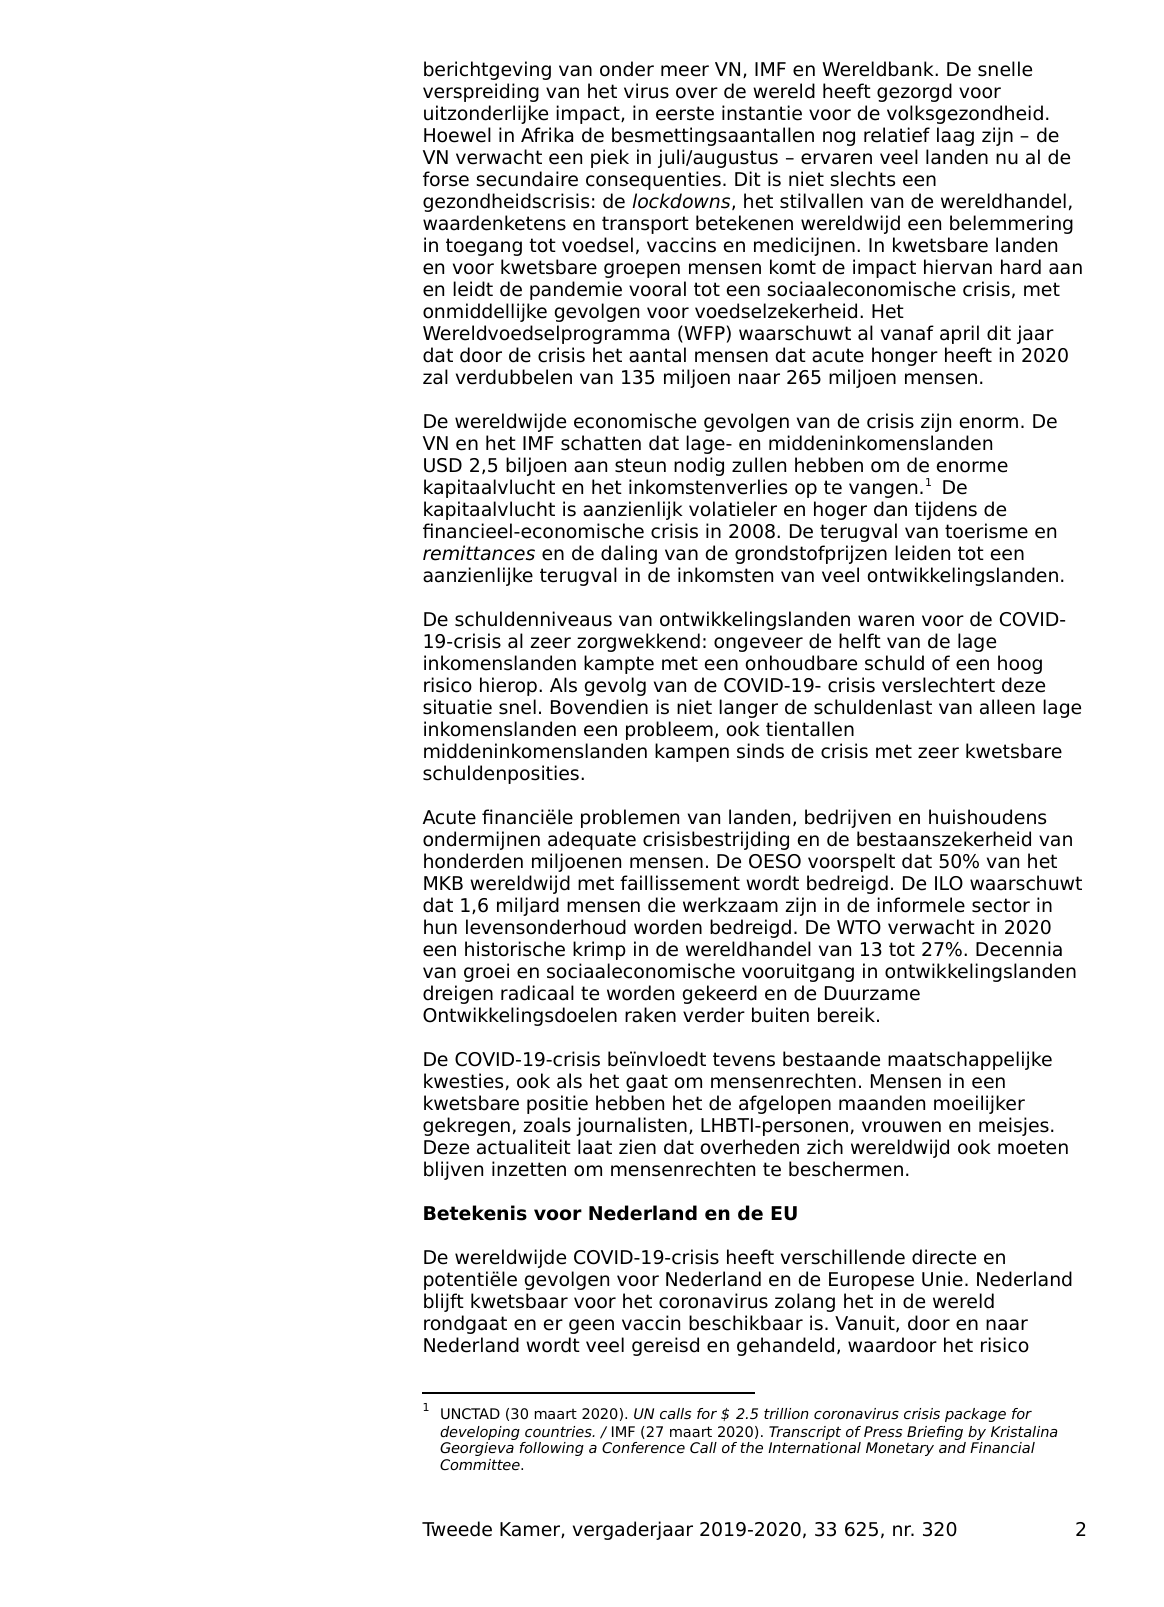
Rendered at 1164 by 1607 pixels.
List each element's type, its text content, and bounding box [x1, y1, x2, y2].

text Acute financiële problemen van landen, bedrijven en huishoudens ondermijnen adequate crisisbestrijding en de bestaanszekerheid van honderden miljoenen mensen. De OESO voorspelt dat 50% van het MKB wereldwijd met faillissement wordt bedreigd. De ILO waarschuwt dat 1,6 miljard mensen die werkzaam zijn in de informele sector in hun levensonderhoud worden bedreigd. De WTO verwacht in 2020 een historische krimp in de wereldhandel van 13 tot 27%. Decennia van groei en sociaaleconomische vooruitgang in ontwikkelingslanden dreigen radicaal te worden gekeerd en de Duurzame Ontwikkelingsdoelen raken verder buiten bereik. [422, 807, 1087, 1027]
text berichtgeving van onder meer VN, IMF en Wereldbank. De snelle verspreiding van het virus over de wereld heeft gezorgd voor uitzonderlijke impact, in eerste instantie voor de volksgezondheid. Hoewel in Afrika de besmettingsaantallen nog relatief laag zijn – de VN verwacht een piek in juli/augustus – ervaren veel landen nu al de forse secundaire consequenties. Dit is niet slechts een gezondheidscrisis: de lockdowns, het stilvallen van de wereldhandel, waardenketens en transport betekenen wereldwijd een belemmering in toegang tot voedsel, vaccins en medicijnen. In kwetsbare landen en voor kwetsbare groepen mensen komt de impact hiervan hard aan en leidt de pandemie vooral tot een sociaaleconomische crisis, met onmiddellijke gevolgen voor voedselzekerheid. Het Wereldvoedselprogramma (WFP) waarschuwt al vanaf april dit jaar dat door de crisis het aantal mensen dat acute honger heeft in 2020 zal verdubbelen van 135 miljoen naar 265 miljoen mensen. [422, 59, 1087, 389]
text De COVID-19-crisis beïnvloedt tevens bestaande maatschappelijke kwesties, ook als het gaat om mensenrechten. Mensen in een kwetsbare positie hebben het de afgelopen maanden moeilijker gekregen, zoals journalisten, LHBTI-personen, vrouwen en meisjes. Deze actualiteit laat zien dat overheden zich wereldwijd ook moeten blijven inzetten om mensenrechten te beschermen. [422, 1049, 1087, 1181]
text De schuldenniveaus van ontwikkelingslanden waren voor de COVID-19-crisis al zeer zorgwekkend: ongeveer de helft van de lage inkomenslanden kampte met een onhoudbare schuld of een hoog risico hierop. Als gevolg van de COVID-19- crisis verslechtert deze situatie snel. Bovendien is niet langer de schuldenlast van alleen lage inkomenslanden een probleem, ook tientallen middeninkomenslanden kampen sinds de crisis met zeer kwetsbare schuldenposities. [422, 609, 1087, 785]
subtitle Betekenis voor Nederland en de EU [422, 1203, 1087, 1225]
text De wereldwijde economische gevolgen van de crisis zijn enorm. De VN en het IMF schatten dat lage- en middeninkomenslanden USD 2,5 biljoen aan steun nodig zullen hebben om de enorme kapitaalvlucht en het inkomstenverlies op te vangen. De kapitaalvlucht is aanzienlijk volatieler en hoger dan tijdens de financieel-economische crisis in 2008. De terugval van toerisme en remittances en de daling van de grondstofprijzen leiden tot een aanzienlijke terugval in de inkomsten van veel ontwikkelingslanden. [422, 411, 1087, 587]
text UNCTAD (30 maart 2020). UN calls for $ 2.5 trillion coronavirus crisis package for developing countries. / IMF (27 maart 2020). Transcript of Press Briefing by Kristalina Georgieva following a Conference Call of the International Monetary and Financial Committee. [422, 1402, 1087, 1474]
text De wereldwijde COVID-19-crisis heeft verschillende directe en potentiële gevolgen voor Nederland en de Europese Unie. Nederland blijft kwetsbaar voor het coronavirus zolang het in de wereld rondgaat en er geen vaccin beschikbaar is. Vanuit, door en naar Nederland wordt veel gereisd en gehandeld, waardoor het risico [422, 1247, 1087, 1357]
